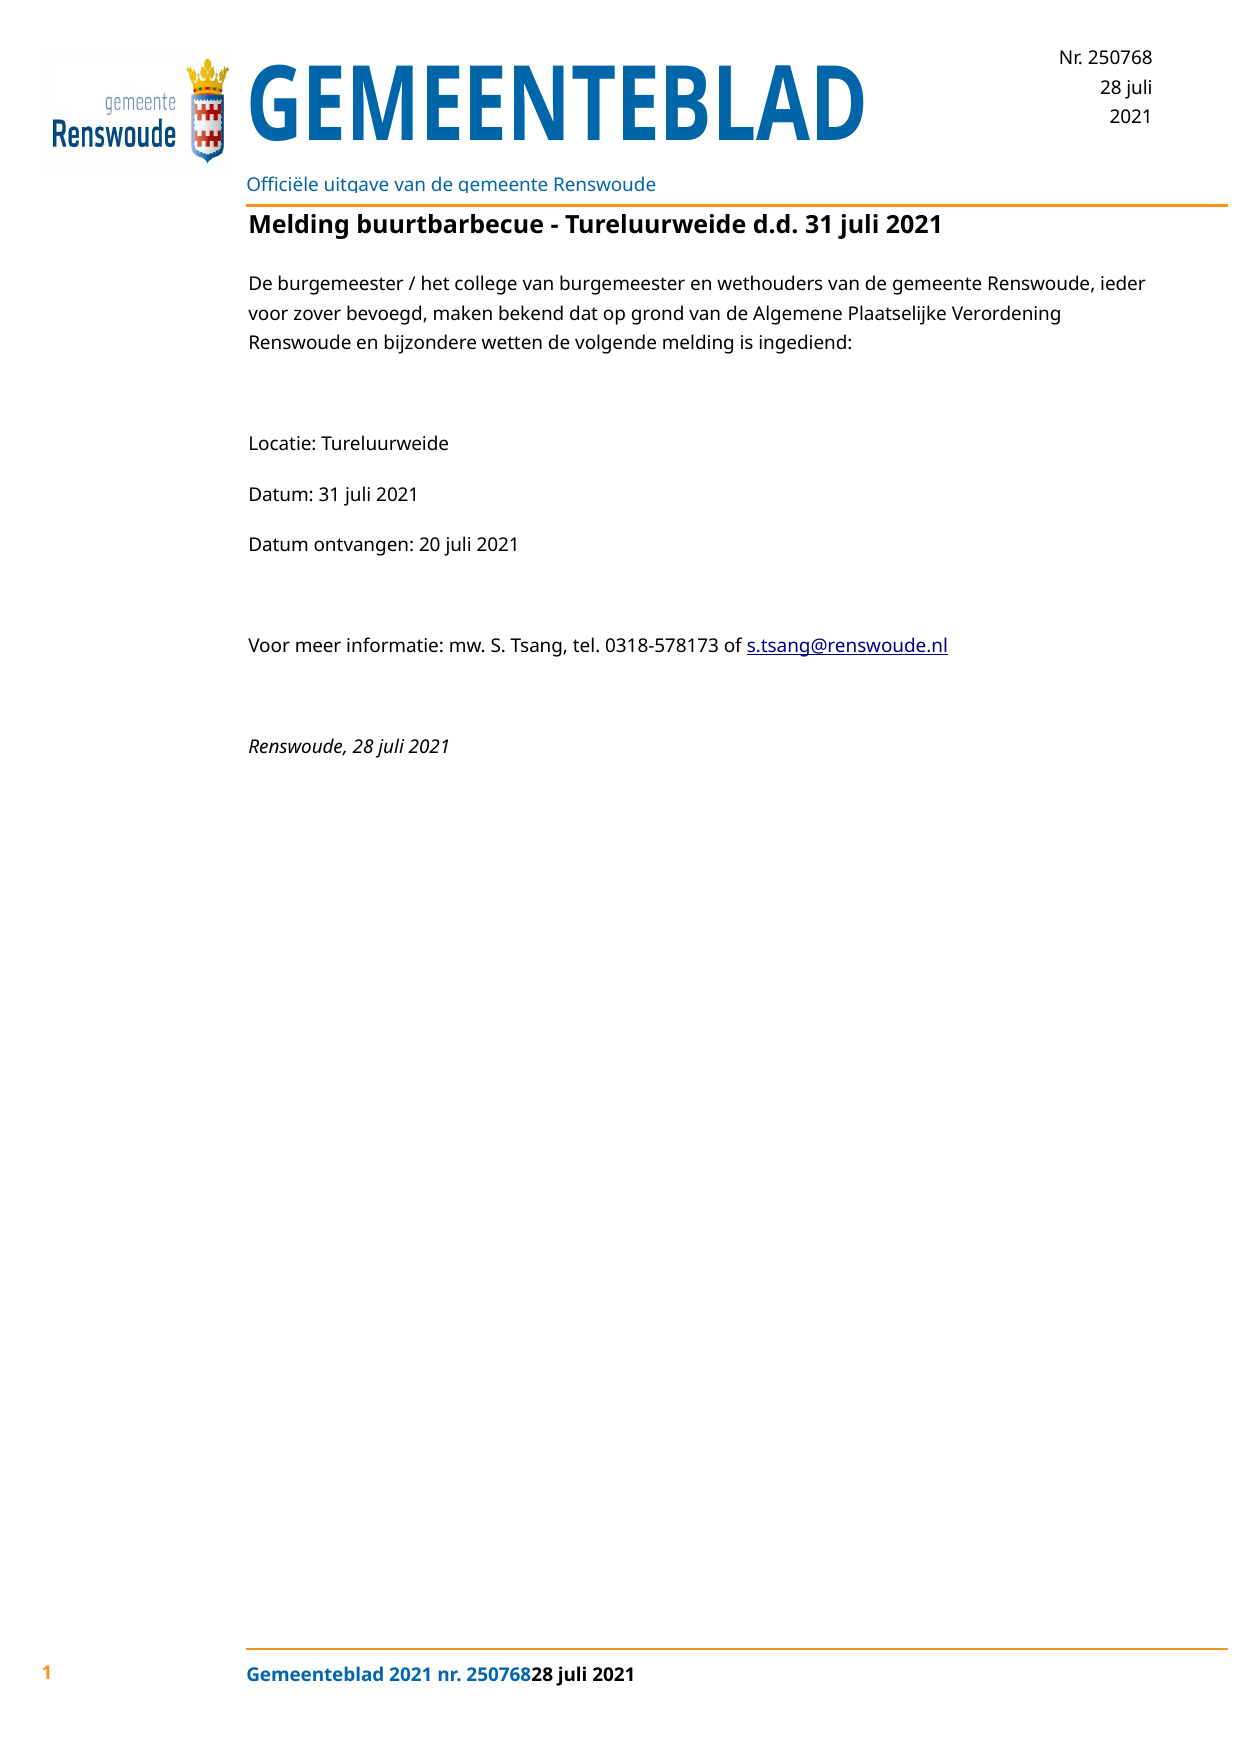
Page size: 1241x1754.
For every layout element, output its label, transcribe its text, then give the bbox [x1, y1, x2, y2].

text Datum ontvangen: 20 juli 2021 [248, 531, 1152, 557]
text Renswoude, 28 juli 2021 [248, 733, 1152, 758]
text De burgemeester / het college van burgemeester en wethouders van de gemeente Renswoude, ieder voor zover bevoegd, maken bekend dat op grond van de Algemene Plaatselijke Verordening Renswoude en bijzondere wetten de volgende melding is ingediend: [248, 270, 1152, 355]
picture [41, 47, 231, 172]
text Datum: 31 juli 2021 [248, 481, 1152, 506]
text Voor meer informatie: mw. S. Tsang, tel. 0318-578173 of s.tsang@renswoude.nl [248, 632, 1152, 658]
text Melding buurtbarbecue - Tureluurweide d.d. 31 juli 2021 [248, 207, 1152, 241]
text Locatie: Tureluurweide [248, 430, 1152, 456]
